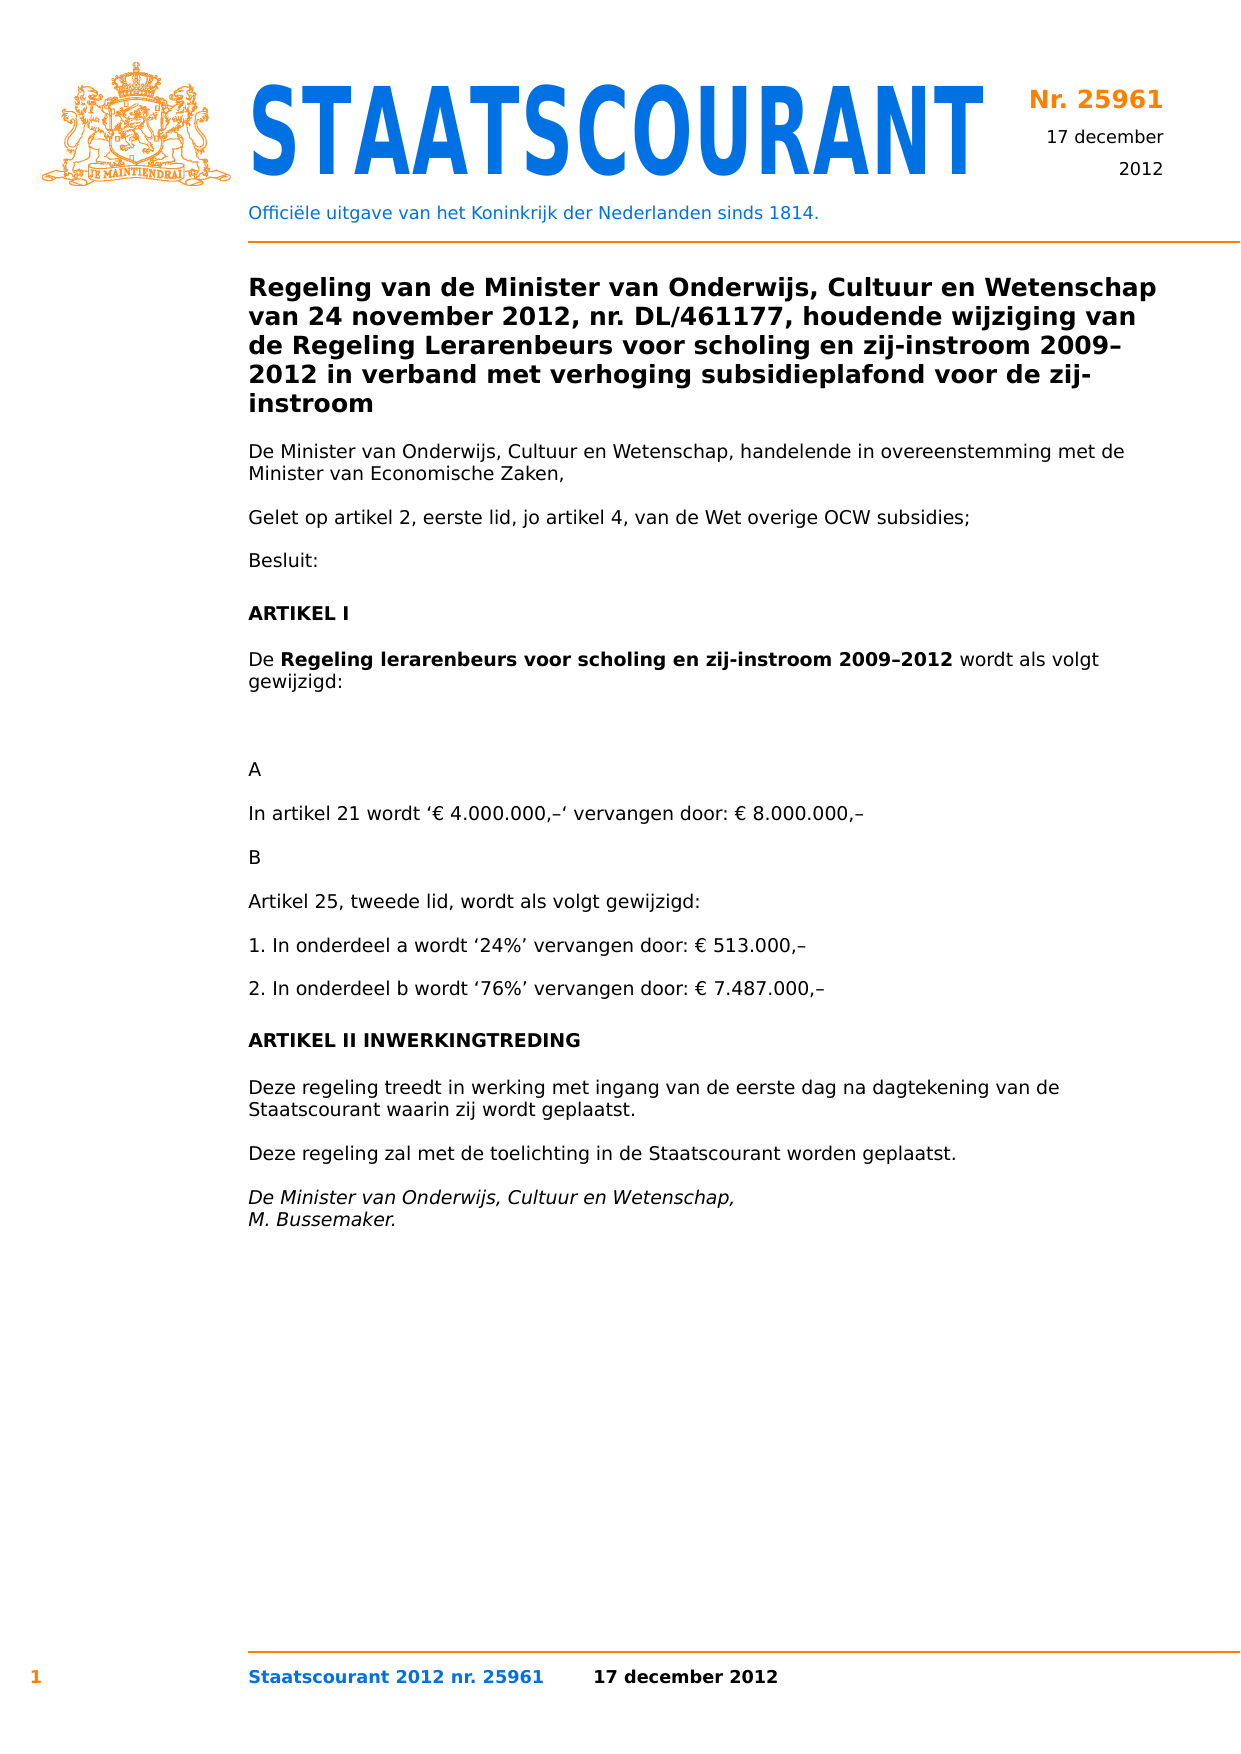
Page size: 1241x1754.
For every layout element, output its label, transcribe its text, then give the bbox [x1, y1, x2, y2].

picture [41, 62, 231, 186]
text De Minister van Onderwijs, Cultuur en Wetenschap, handelende in overeenstemming met de Minister van Economische Zaken, [248, 441, 1163, 485]
table_header [25, 62, 248, 241]
table_header STAATSCOURANT [248, 62, 998, 203]
table_cell 17 december [998, 121, 1240, 153]
text De Minister van Onderwijs, Cultuur en Wetenschap, M. Bussemaker. [248, 1187, 1163, 1231]
text Besluit: [248, 550, 1163, 572]
text In artikel 21 wordt ‘€ 4.000.000,–‘ vervangen door: € 8.000.000,– [248, 803, 1163, 825]
table_cell Officiële uitgave van het Koninkrijk der Nederlanden sinds 1814. [248, 203, 1240, 241]
text A [248, 759, 1163, 781]
table_header Nr. 25961 [998, 62, 1240, 121]
subtitle ARTIKEL II INWERKINGTREDING [248, 1030, 1163, 1052]
subtitle Regeling van de Minister van Onderwijs, Cultuur en Wetenschap van 24 november 2012, nr. DL/461177, houdende wijziging van de Regeling Lerarenbeurs voor scholing en zij-instroom 2009–2012 in verband met verhoging subsidieplafond voor de zij-instroom [248, 273, 1163, 419]
text 2. In onderdeel b wordt ‘76%’ vervangen door: € 7.487.000,– [248, 978, 1163, 1000]
subtitle ARTIKEL I [248, 602, 1163, 624]
text Deze regeling treedt in werking met ingang van de eerste dag na dagtekening van de Staatscourant waarin zij wordt geplaatst. [248, 1077, 1163, 1121]
text Deze regeling zal met de toelichting in de Staatscourant worden geplaatst. [248, 1143, 1163, 1165]
text De Regeling lerarenbeurs voor scholing en zij-instroom 2009–2012 wordt als volgt gewijzigd: [248, 649, 1163, 693]
text Artikel 25, tweede lid, wordt als volgt gewijzigd: [248, 891, 1163, 913]
text Gelet op artikel 2, eerste lid, jo artikel 4, van de Wet overige OCW subsidies; [248, 507, 1163, 528]
table_cell 2012 [998, 153, 1240, 203]
text B [248, 847, 1163, 869]
text 1. In onderdeel a wordt ‘24%’ vervangen door: € 513.000,– [248, 934, 1163, 956]
